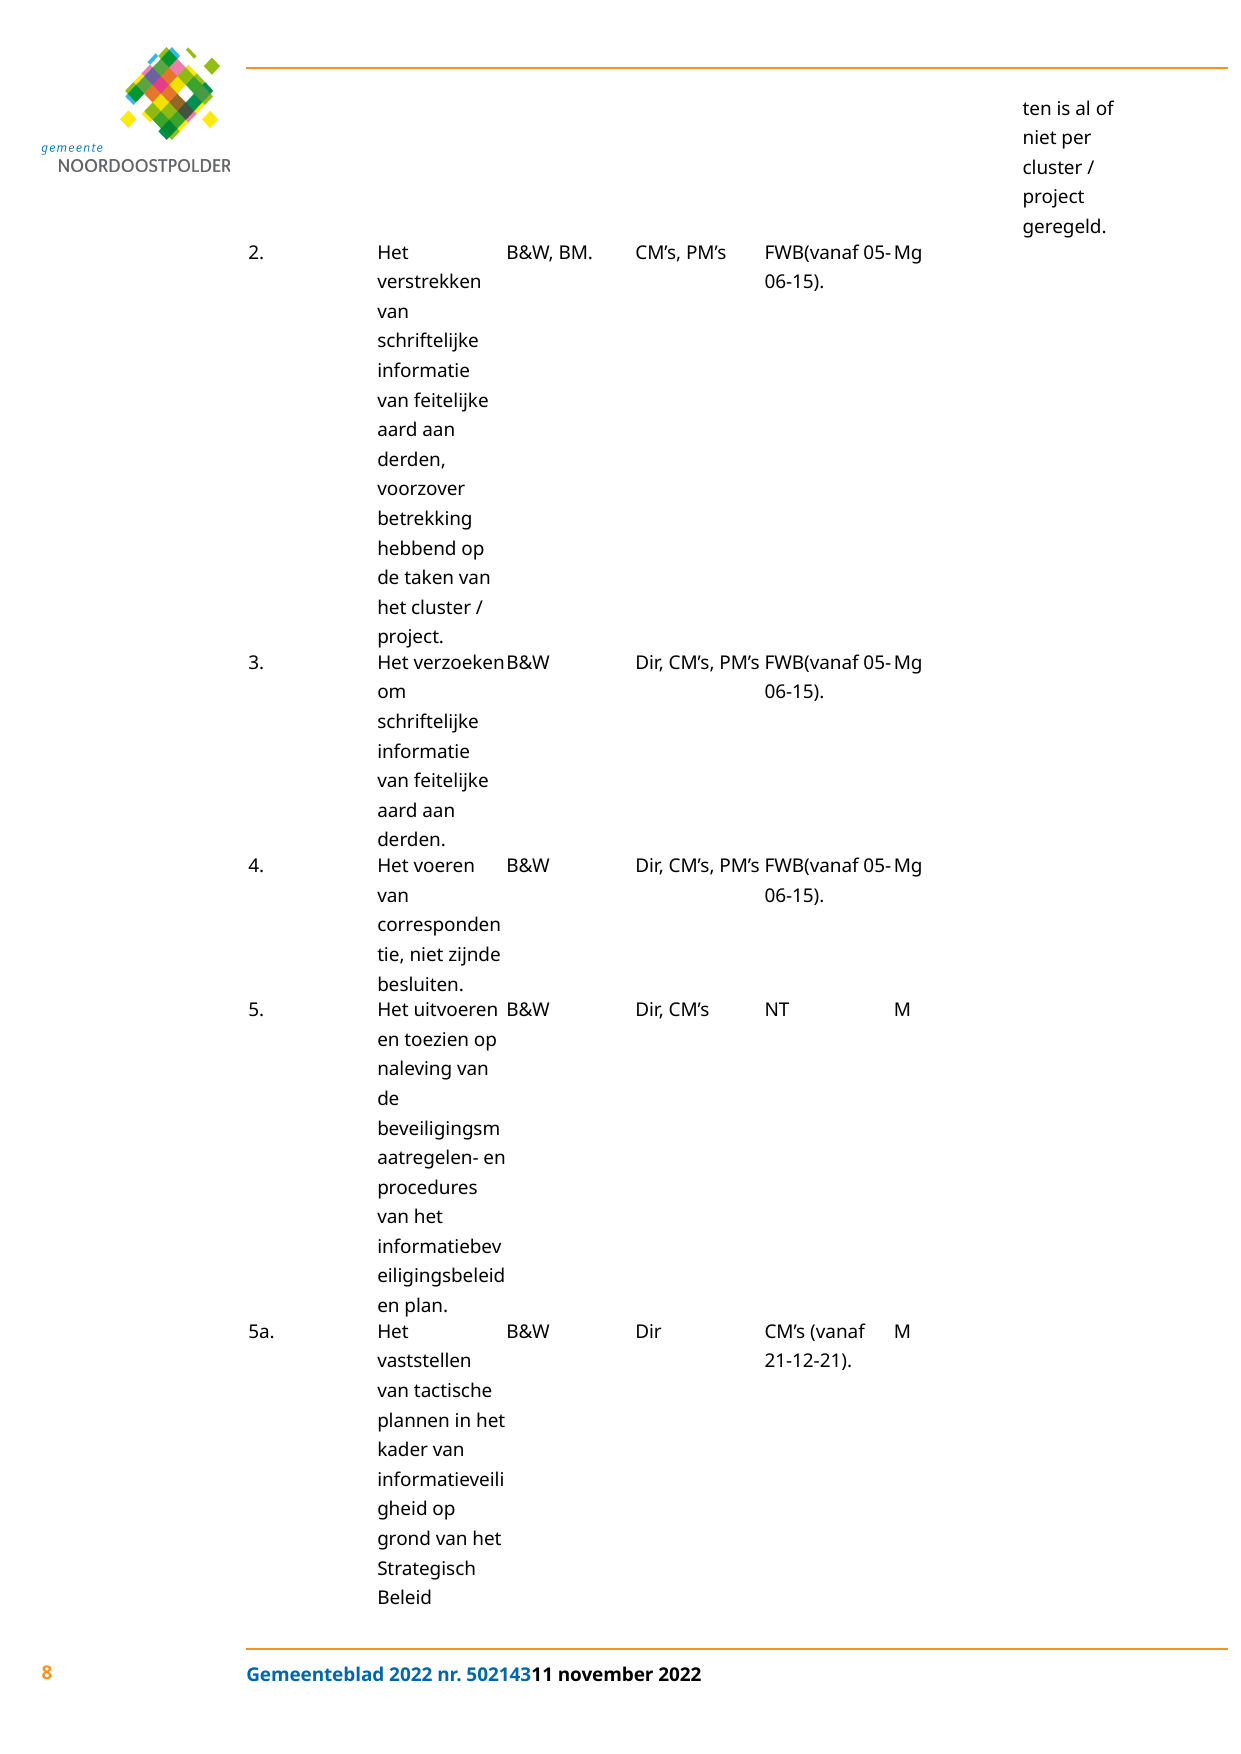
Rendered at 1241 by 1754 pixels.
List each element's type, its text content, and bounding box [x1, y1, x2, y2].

table_cell FWB(vanaf 05-06-15). [764, 649, 893, 852]
table_cell [1023, 239, 1152, 649]
table_cell [764, 95, 893, 239]
table_cell [377, 95, 506, 239]
table_cell B&W [506, 1318, 635, 1610]
table_cell CM’s, PM’s [635, 239, 764, 649]
table_cell Dir, CM’s, PM’s [635, 853, 764, 996]
picture [41, 47, 231, 172]
table_cell 2. [248, 239, 377, 649]
table_cell Het vaststellen van tactische plannen in het kader van informatieveiligheid op grond van het Strategisch Beleid [377, 1318, 506, 1610]
table_cell Dir [635, 1318, 764, 1610]
table_cell M [894, 996, 1022, 1318]
table_cell B&W [506, 649, 635, 852]
table_cell 4. [248, 853, 377, 996]
table_cell Mg [894, 649, 1022, 852]
table_cell B&W [506, 996, 635, 1318]
table_cell B&W [506, 853, 635, 996]
table_cell [894, 95, 1022, 239]
table_cell [1023, 1318, 1152, 1610]
table_cell [506, 95, 635, 239]
table_cell [1023, 996, 1152, 1318]
table_cell B&W, BM. [506, 239, 635, 649]
table_cell CM’s (vanaf 21-12-21). [764, 1318, 893, 1610]
table_cell [248, 95, 377, 239]
table_cell FWB(vanaf 05-06-15). [764, 239, 893, 649]
table_cell 5. [248, 996, 377, 1318]
table_cell Het verzoeken om schriftelijke informatie van feitelijke aard aan derden. [377, 649, 506, 852]
table_cell [1023, 649, 1152, 852]
table_cell NT [764, 996, 893, 1318]
table_cell M [894, 1318, 1022, 1610]
table_cell Het voeren van correspondentie, niet zijnde besluiten. [377, 853, 506, 996]
table_cell ten is al of niet per cluster / project geregeld. [1023, 95, 1152, 239]
table_cell [635, 95, 764, 239]
table_cell Mg [894, 239, 1022, 649]
table_cell Dir, CM’s [635, 996, 764, 1318]
table_cell Mg [894, 853, 1022, 996]
table_cell Dir, CM’s, PM’s [635, 649, 764, 852]
table_cell Het verstrekken van schriftelijke informatie van feitelijke aard aan derden, voorzover betrekking hebbend op de taken van het cluster / project. [377, 239, 506, 649]
table_cell 3. [248, 649, 377, 852]
table_cell 5a. [248, 1318, 377, 1610]
table_cell Het uitvoeren en toezien op naleving van de beveiligingsmaatregelen- en procedures van het informatiebeveiligingsbeleid en plan. [377, 996, 506, 1318]
table_cell [1023, 853, 1152, 996]
table_cell FWB(vanaf 05-06-15). [764, 853, 893, 996]
